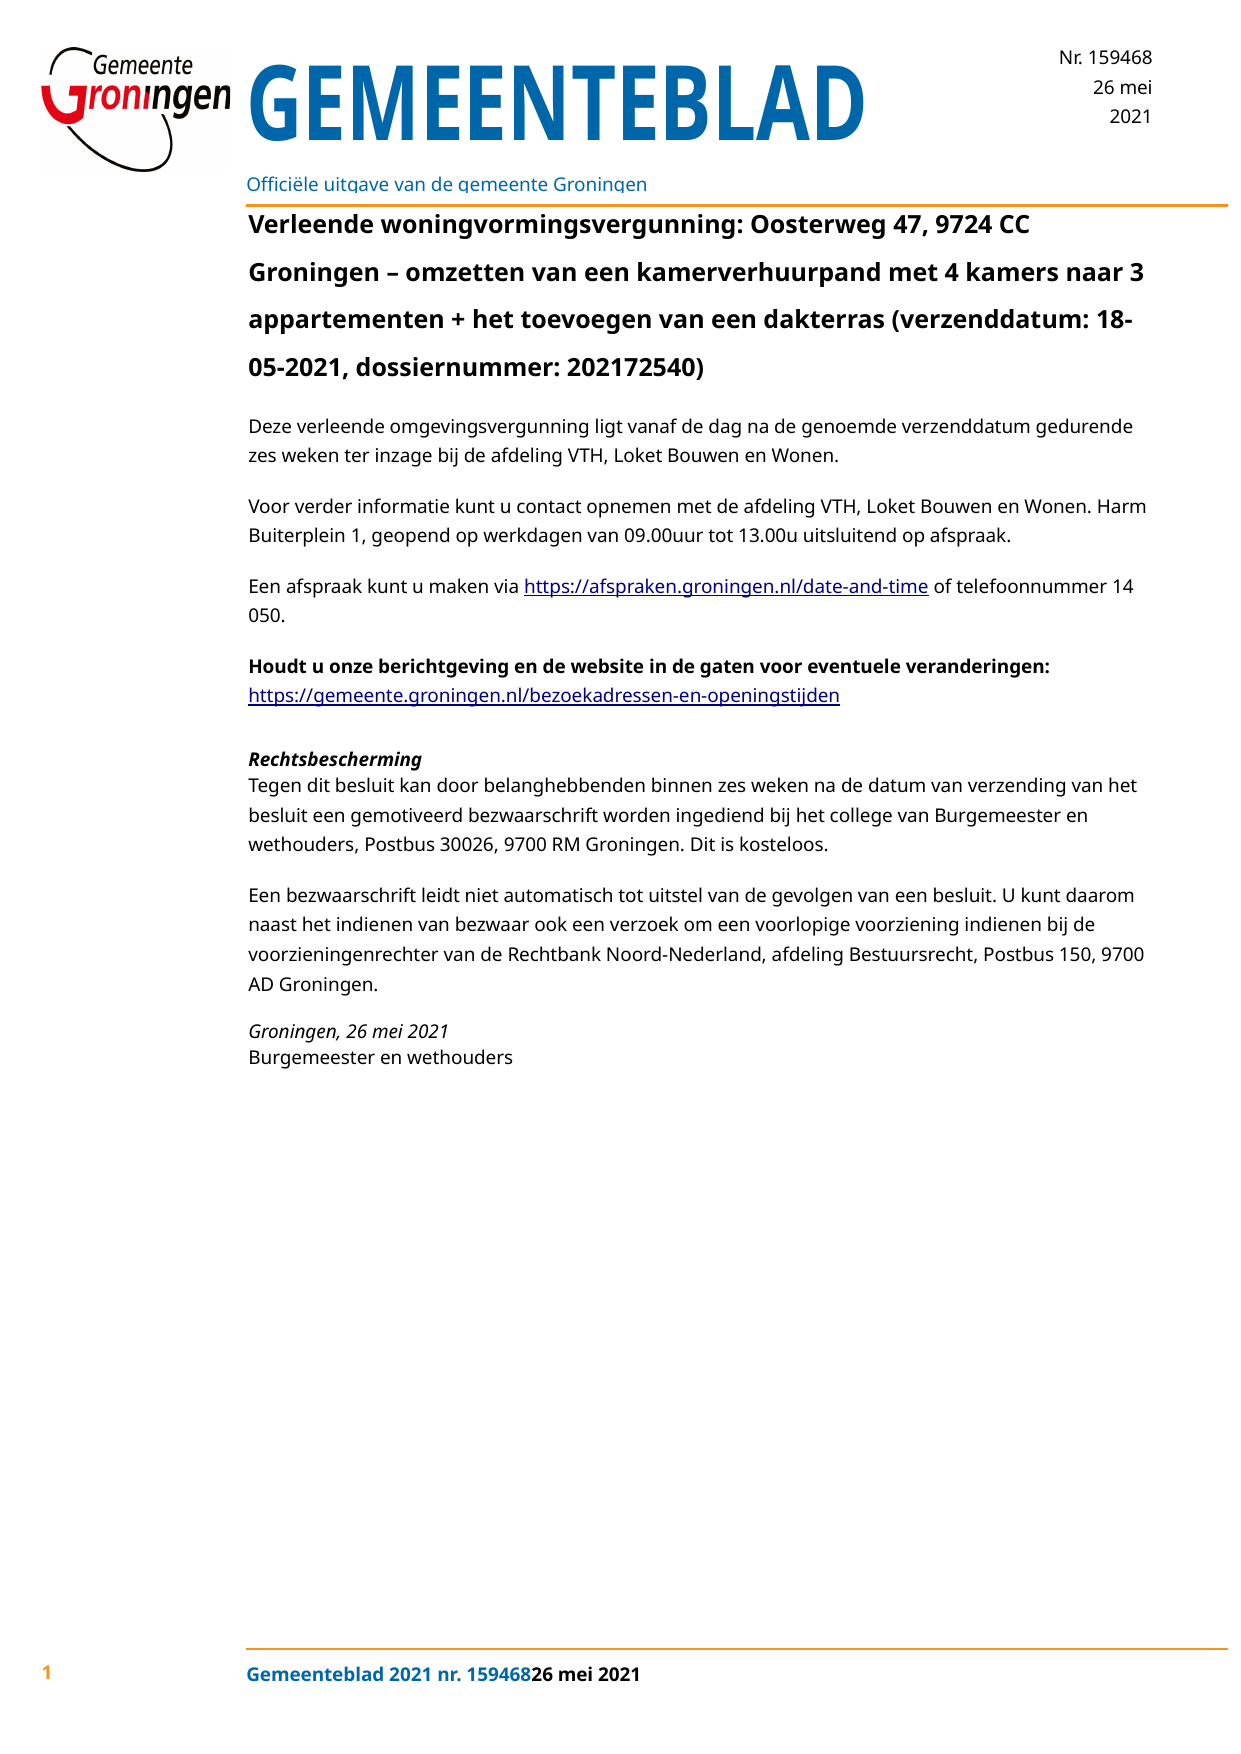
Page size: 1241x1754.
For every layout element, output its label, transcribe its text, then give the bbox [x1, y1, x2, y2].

text Deze verleende omgevingsvergunning ligt vanaf de dag na de genoemde verzenddatum gedurende zes weken ter inzage bij de afdeling VTH, Loket Bouwen en Wonen. [248, 413, 1152, 468]
text Een bezwaarschrift leidt niet automatisch tot uitstel van de gevolgen van een besluit. U kunt daarom naast het indienen van bezwaar ook een verzoek om een voorlopige voorziening indienen bij de voorzieningenrechter van de Rechtbank Noord-Nederland, afdeling Bestuursrecht, Postbus 150, 9700 AD Groningen. [248, 882, 1152, 996]
picture [41, 47, 231, 172]
text Groningen, 26 mei 2021 [248, 1018, 1152, 1044]
text Voor verder informatie kunt u contact opnemen met de afdeling VTH, Loket Bouwen en Wonen. Harm Buiterplein 1, geopend op werkdagen van 09.00uur tot 13.00u uitsluitend op afspraak. [248, 493, 1152, 548]
text Verleende woningvormingsvergunning: Oosterweg 47, 9724 CC Groningen – omzetten van een kamerverhuurpand met 4 kamers naar 3 appartementen + het toevoegen van een dakterras (verzenddatum: 18-05-2021, dossiernummer: 202172540) [248, 207, 1152, 384]
text Tegen dit besluit kan door belanghebbenden binnen zes weken na de datum van verzending van het besluit een gemotiveerd bezwaarschrift worden ingediend bij het college van Burgemeester en wethouders, Postbus 30026, 9700 RM Groningen. Dit is kosteloos. [248, 772, 1152, 857]
text Burgemeester en wethouders [248, 1044, 1152, 1070]
text Houdt u onze berichtgeving en de website in de gaten voor eventuele veranderingen: https://gemeente.groningen.nl/bezoekadressen-en-openingstijden [248, 653, 1152, 708]
text Rechtsbescherming [248, 747, 1152, 772]
text Een afspraak kunt u maken via https://afspraken.groningen.nl/date-and-time of telefoonnummer 14 050. [248, 573, 1152, 628]
